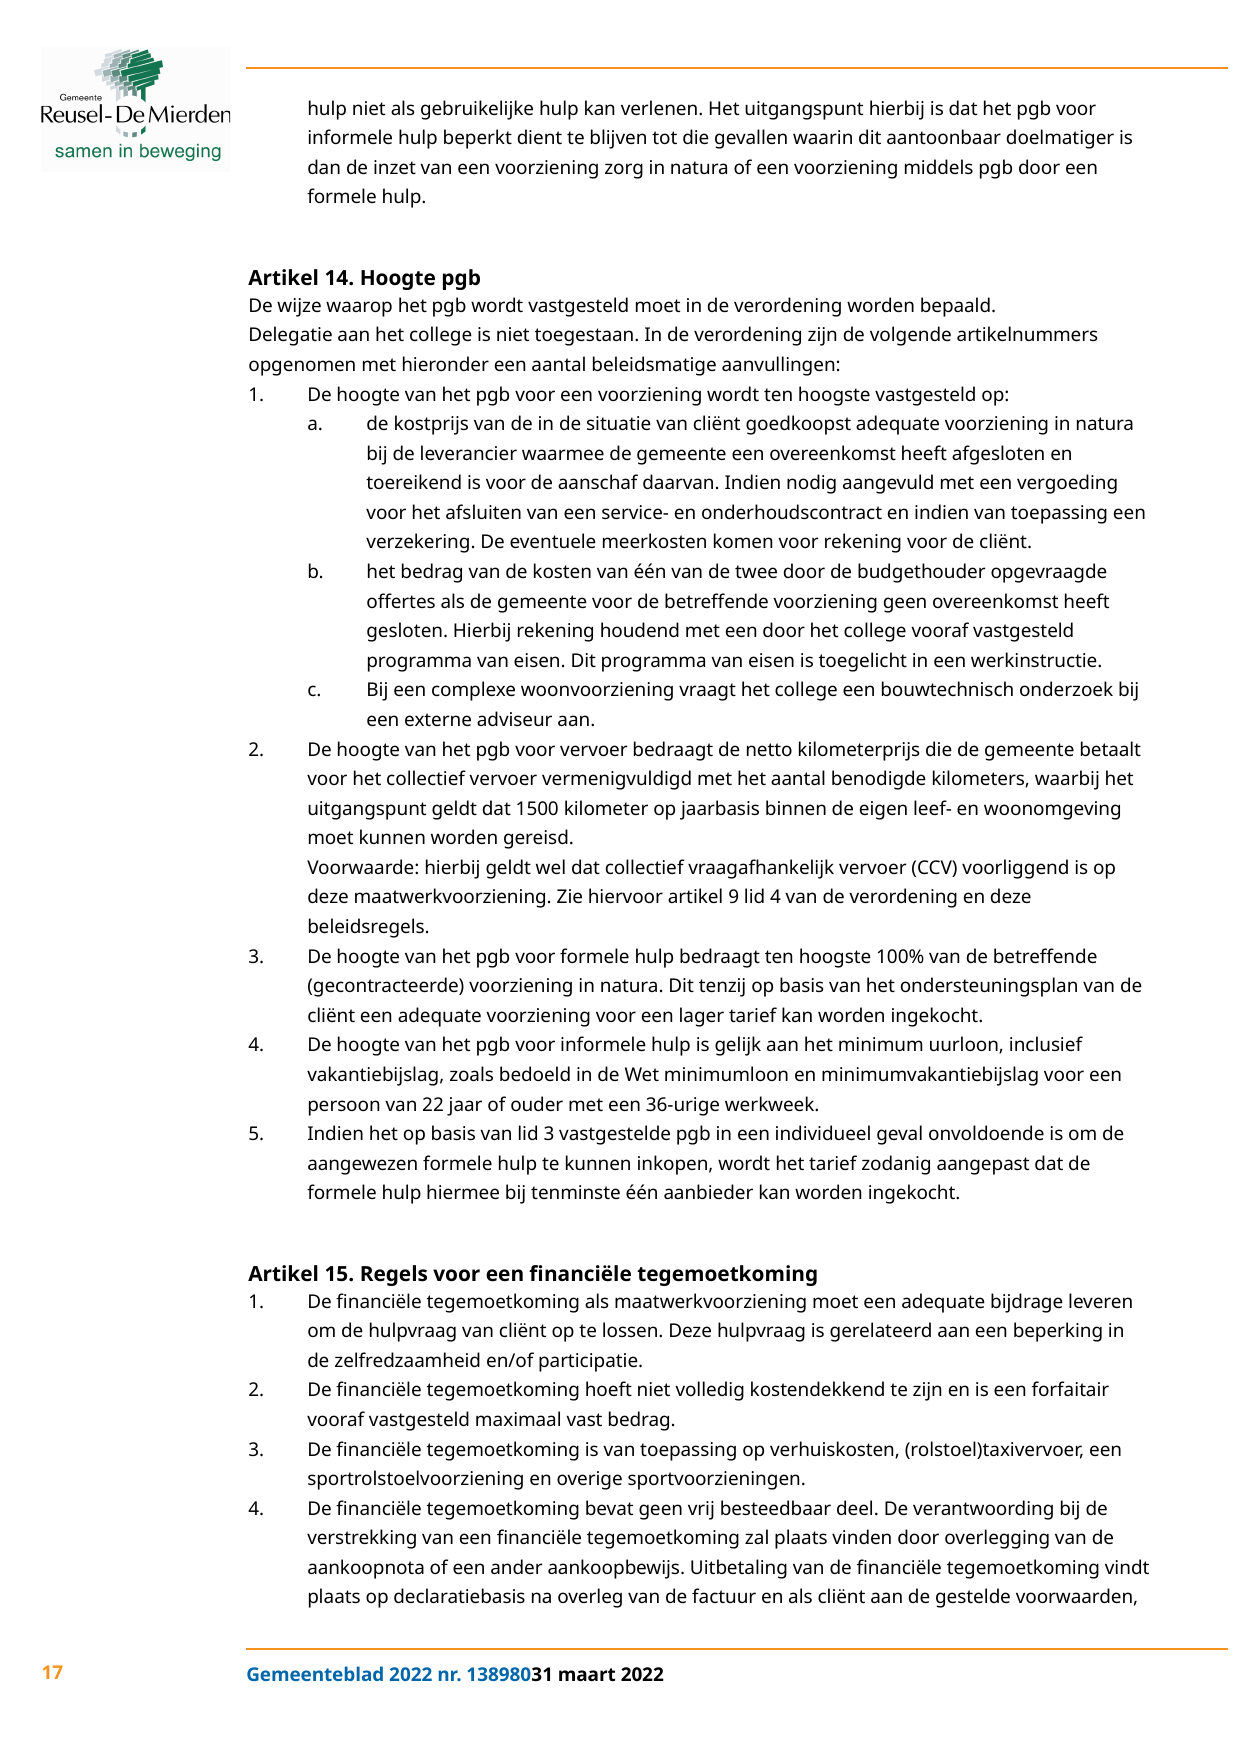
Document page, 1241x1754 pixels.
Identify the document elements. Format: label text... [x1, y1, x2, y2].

list Indien het op basis van lid 3 vastgestelde pgb in een individueel geval onvoldoende is om de aangewezen formele hulp te kunnen inkopen, wordt het tarief zodanig aangepast dat de formele hulp hiermee bij tenminste één aanbieder kan worden ingekocht. [248, 1120, 1152, 1205]
list De financiële tegemoetkoming is van toepassing op verhuiskosten, (rolstoel)taxivervoer, een sportrolstoelvoorziening en overige sportvoorzieningen. [248, 1436, 1152, 1491]
list Bij een complexe woonvoorziening vraagt het college een bouwtechnisch onderzoek bij een externe adviseur aan. [307, 677, 1152, 732]
text De wijze waarop het pgb wordt vastgesteld moet in de verordening worden bepaald. [248, 292, 1152, 318]
list De financiële tegemoetkoming bevat geen vrij besteedbaar deel. De verantwoording bij de verstrekking van een financiële tegemoetkoming zal plaats vinden door overlegging van de aankoopnota of een ander aankoopbewijs. Uitbetaling van de financiële tegemoetkoming vindt plaats op declaratiebasis na overleg van de factuur en als cliënt aan de gestelde voorwaarden, [248, 1495, 1152, 1609]
list De financiële tegemoetkoming hoeft niet volledig kostendekkend te zijn en is een forfaitair vooraf vastgesteld maximaal vast bedrag. [248, 1377, 1152, 1432]
list De hoogte van het pgb voor formele hulp bedraagt ten hoogste 100% van de betreffende (gecontracteerde) voorziening in natura. Dit tenzij op basis van het ondersteuningsplan van de cliënt een adequate voorziening voor een lager tarief kan worden ingekocht. [248, 943, 1152, 1028]
text Delegatie aan het college is niet toegestaan. In de verordening zijn de volgende artikelnummers opgenomen met hieronder een aantal beleidsmatige aanvullingen: [248, 322, 1152, 377]
list De hoogte van het pgb voor informele hulp is gelijk aan het minimum uurloon, inclusief vakantiebijslag, zoals bedoeld in de Wet minimumloon en minimumvakantiebijslag voor een persoon van 22 jaar of ouder met een 36-urige werkweek. [248, 1032, 1152, 1116]
list De hoogte van het pgb voor een voorziening wordt ten hoogste vastgesteld op: [248, 381, 1152, 406]
text Artikel 14. Hoogte pgb [248, 263, 1152, 292]
list De hoogte van het pgb voor vervoer bedraagt de netto kilometerprijs die de gemeente betaalt voor het collectief vervoer vermenigvuldigd met het aantal benodigde kilometers, waarbij het uitgangspunt geldt dat 1500 kilometer op jaarbasis binnen de eigen leef- en woonomgeving moet kunnen worden gereisd. [248, 736, 1152, 850]
list hulp niet als gebruikelijke hulp kan verlenen. Het uitgangspunt hierbij is dat het pgb voor informele hulp beperkt dient te blijven tot die gevallen waarin dit aantoonbaar doelmatiger is dan de inzet van een voorziening zorg in natura of een voorziening middels pgb door een formele hulp. [248, 95, 1152, 209]
list De financiële tegemoetkoming als maatwerkvoorziening moet een adequate bijdrage leveren om de hulpvraag van cliënt op te lossen. Deze hulpvraag is gerelateerd aan een beperking in de zelfredzaamheid en/of participatie. [248, 1288, 1152, 1373]
picture [41, 47, 231, 172]
list het bedrag van de kosten van één van de twee door de budgethouder opgevraagde offertes als de gemeente voor de betreffende voorziening geen overeenkomst heeft gesloten. Hierbij rekening houdend met een door het college vooraf vastgesteld programma van eisen. Dit programma van eisen is toegelicht in een werkinstructie. [307, 558, 1152, 673]
list Voorwaarde: hierbij geldt wel dat collectief vraagafhankelijk vervoer (CCV) voorliggend is op deze maatwerkvoorziening. Zie hiervoor artikel 9 lid 4 van de verordening en deze beleidsregels. [248, 854, 1152, 939]
text Artikel 15. Regels voor een financiële tegemoetkoming [248, 1259, 1152, 1288]
list de kostprijs van de in de situatie van cliënt goedkoopst adequate voorziening in natura bij de leverancier waarmee de gemeente een overeenkomst heeft afgesloten en toereikend is voor de aanschaf daarvan. Indien nodig aangevuld met een vergoeding voor het afsluiten van een service- en onderhoudscontract en indien van toepassing een verzekering. De eventuele meerkosten komen voor rekening voor de cliënt. [307, 410, 1152, 554]
